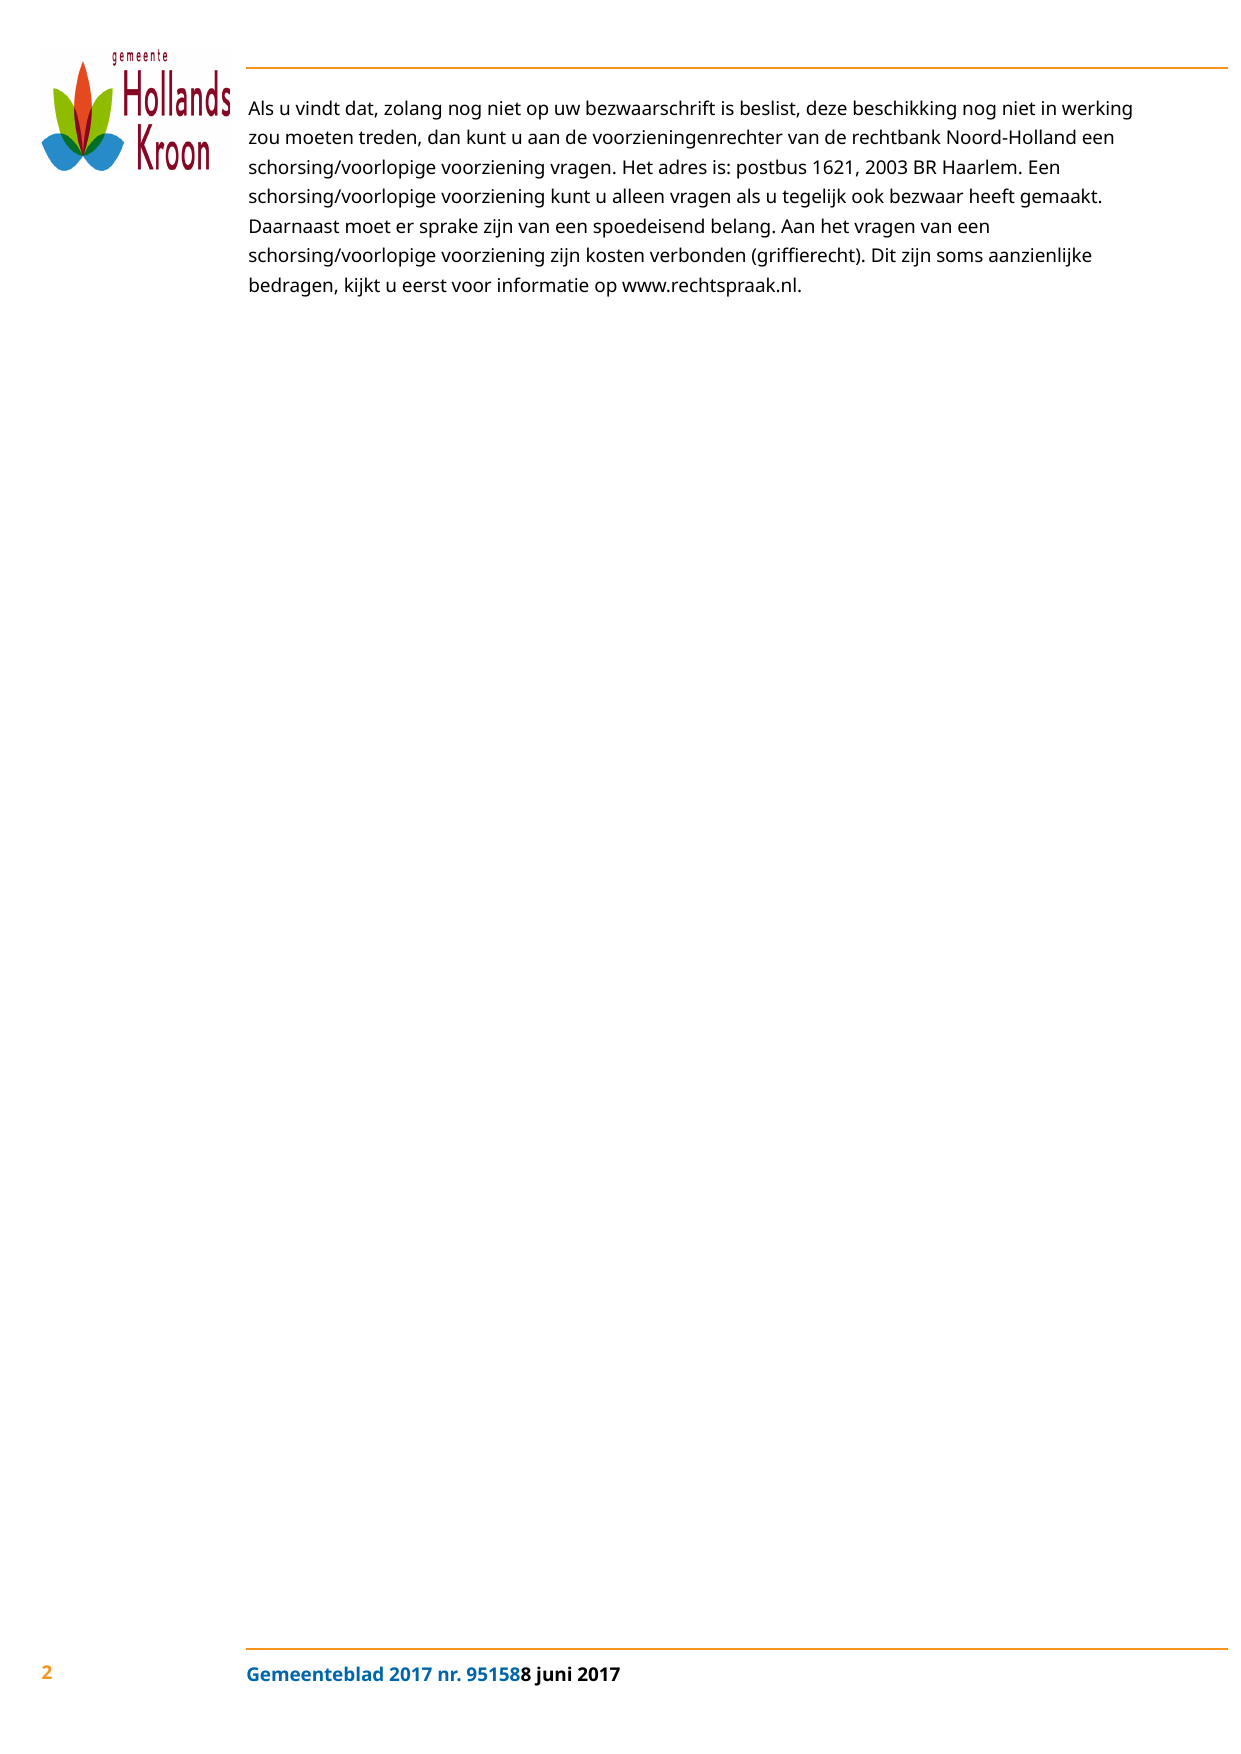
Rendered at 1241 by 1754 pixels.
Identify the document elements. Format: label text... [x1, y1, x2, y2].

picture [41, 47, 231, 172]
text Als u vindt dat, zolang nog niet op uw bezwaarschrift is beslist, deze beschikking nog niet in werking zou moeten treden, dan kunt u aan de voorzieningenrechter van de rechtbank Noord-Holland een schorsing/voorlopige voorziening vragen. Het adres is: postbus 1621, 2003 BR Haarlem. Een schorsing/voorlopige voorziening kunt u alleen vragen als u tegelijk ook bezwaar heeft gemaakt. Daarnaast moet er sprake zijn van een spoedeisend belang. Aan het vragen van een schorsing/voorlopige voorziening zijn kosten verbonden (griffierecht). Dit zijn soms aanzienlijke bedragen, kijkt u eerst voor informatie op www.rechtspraak.nl. [248, 95, 1152, 298]
